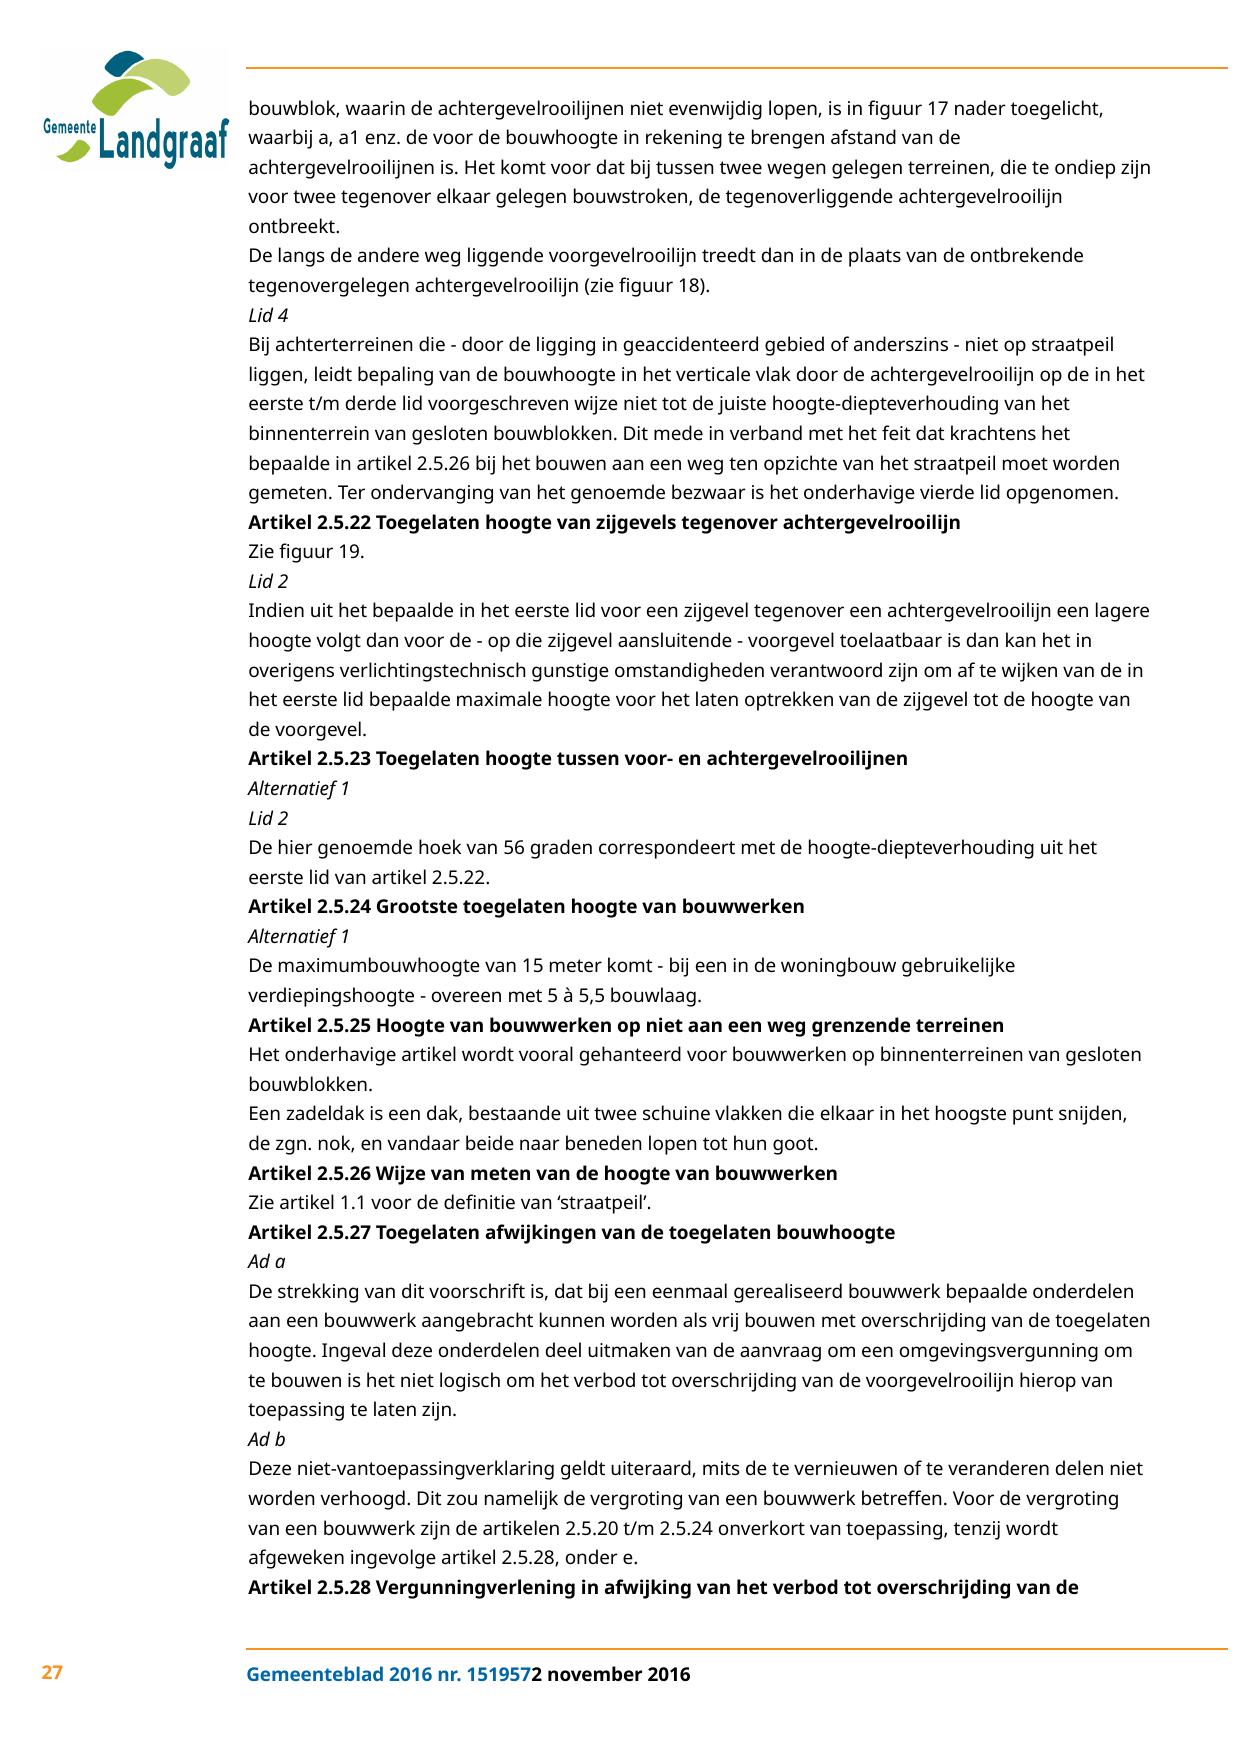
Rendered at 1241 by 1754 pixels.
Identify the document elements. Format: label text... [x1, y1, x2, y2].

text De langs de andere weg liggende voorgevelrooilijn treedt dan in de plaats van de ontbrekende tegenovergelegen achtergevelrooilijn (zie figuur 18). [248, 243, 1152, 298]
text Lid 4 [248, 302, 1152, 328]
text De strekking van dit voorschrift is, dat bij een eenmaal gerealiseerd bouwwerk bepaalde onderdelen aan een bouwwerk aangebracht kunnen worden als vrij bouwen met overschrijding van de toegelaten hoogte. Ingeval deze onderdelen deel uitmaken van de aanvraag om een omgevingsvergunning om te bouwen is het niet logisch om het verbod tot overschrijding van de voorgevelrooilijn hierop van toepassing te laten zijn. [248, 1278, 1152, 1422]
text Het onderhavige artikel wordt vooral gehanteerd voor bouwwerken op binnenterreinen van gesloten bouwblokken. [248, 1041, 1152, 1097]
text De hier genoemde hoek van 56 graden correspondeert met de hoogte-diepteverhouding uit het eerste lid van artikel 2.5.22. [248, 834, 1152, 890]
text Lid 2 [248, 805, 1152, 831]
text Artikel 2.5.22 Toegelaten hoogte van zijgevels tegenover achtergevelrooilijn [248, 509, 1152, 535]
text Artikel 2.5.25 Hoogte van bouwwerken op niet aan een weg grenzende terreinen [248, 1012, 1152, 1038]
text Ad b [248, 1426, 1152, 1452]
text Artikel 2.5.27 Toegelaten afwijkingen van de toegelaten bouwhoogte [248, 1219, 1152, 1245]
text Indien uit het bepaalde in het eerste lid voor een zijgevel tegenover een achtergevelrooilijn een lagere hoogte volgt dan voor de - op die zijgevel aansluitende - voorgevel toelaatbaar is dan kan het in overigens verlichtingstechnisch gunstige omstandigheden verantwoord zijn om af te wijken van de in het eerste lid bepaalde maximale hoogte voor het laten optrekken van de zijgevel tot de hoogte van de voorgevel. [248, 598, 1152, 742]
text Alternatief 1 [248, 923, 1152, 949]
text Alternatief 1 [248, 775, 1152, 801]
text Artikel 2.5.24 Grootste toegelaten hoogte van bouwwerken [248, 893, 1152, 919]
text Deze niet-vantoepassingverklaring geldt uiteraard, mits de te vernieuwen of te veranderen delen niet worden verhoogd. Dit zou namelijk de vergroting van een bouwwerk betreffen. Voor de vergroting van een bouwwerk zijn de artikelen 2.5.20 t/m 2.5.24 onverkort van toepassing, tenzij wordt afgeweken ingevolge artikel 2.5.28, onder e. [248, 1456, 1152, 1570]
text Artikel 2.5.28 Vergunningverlening in afwijking van het verbod tot overschrijding van de [248, 1574, 1152, 1600]
text Een zadeldak is een dak, bestaande uit twee schuine vlakken die elkaar in het hoogste punt snijden, de zgn. nok, en vandaar beide naar beneden lopen tot hun goot. [248, 1101, 1152, 1156]
text De maximumbouwhoogte van 15 meter komt - bij een in de woningbouw gebruikelijke verdiepingshoogte - overeen met 5 à 5,5 bouwlaag. [248, 953, 1152, 1008]
picture [41, 47, 231, 172]
text Artikel 2.5.26 Wijze van meten van de hoogte van bouwwerken [248, 1160, 1152, 1186]
text Zie figuur 19. [248, 538, 1152, 564]
text Ad a [248, 1248, 1152, 1274]
text Lid 2 [248, 568, 1152, 594]
text Artikel 2.5.23 Toegelaten hoogte tussen voor- en achtergevelrooilijnen [248, 746, 1152, 771]
text bouwblok, waarin de achtergevelrooilijnen niet evenwijdig lopen, is in figuur 17 nader toegelicht, waarbij a, a1 enz. de voor de bouwhoogte in rekening te brengen afstand van de achtergevelrooilijnen is. Het komt voor dat bij tussen twee wegen gelegen terreinen, die te ondiep zijn voor twee tegenover elkaar gelegen bouwstroken, de tegenoverliggende achtergevelrooilijn ontbreekt. [248, 95, 1152, 239]
text Zie artikel 1.1 voor de definitie van ‘straatpeil’. [248, 1189, 1152, 1215]
text Bij achterterreinen die - door de ligging in geaccidenteerd gebied of anderszins - niet op straatpeil liggen, leidt bepaling van de bouwhoogte in het verticale vlak door de achtergevelrooilijn op de in het eerste t/m derde lid voorgeschreven wijze niet tot de juiste hoogte-diepteverhouding van het binnenterrein van gesloten bouwblokken. Dit mede in verband met het feit dat krachtens het bepaalde in artikel 2.5.26 bij het bouwen aan een weg ten opzichte van het straatpeil moet worden gemeten. Ter ondervanging van het genoemde bezwaar is het onderhavige vierde lid opgenomen. [248, 331, 1152, 505]
